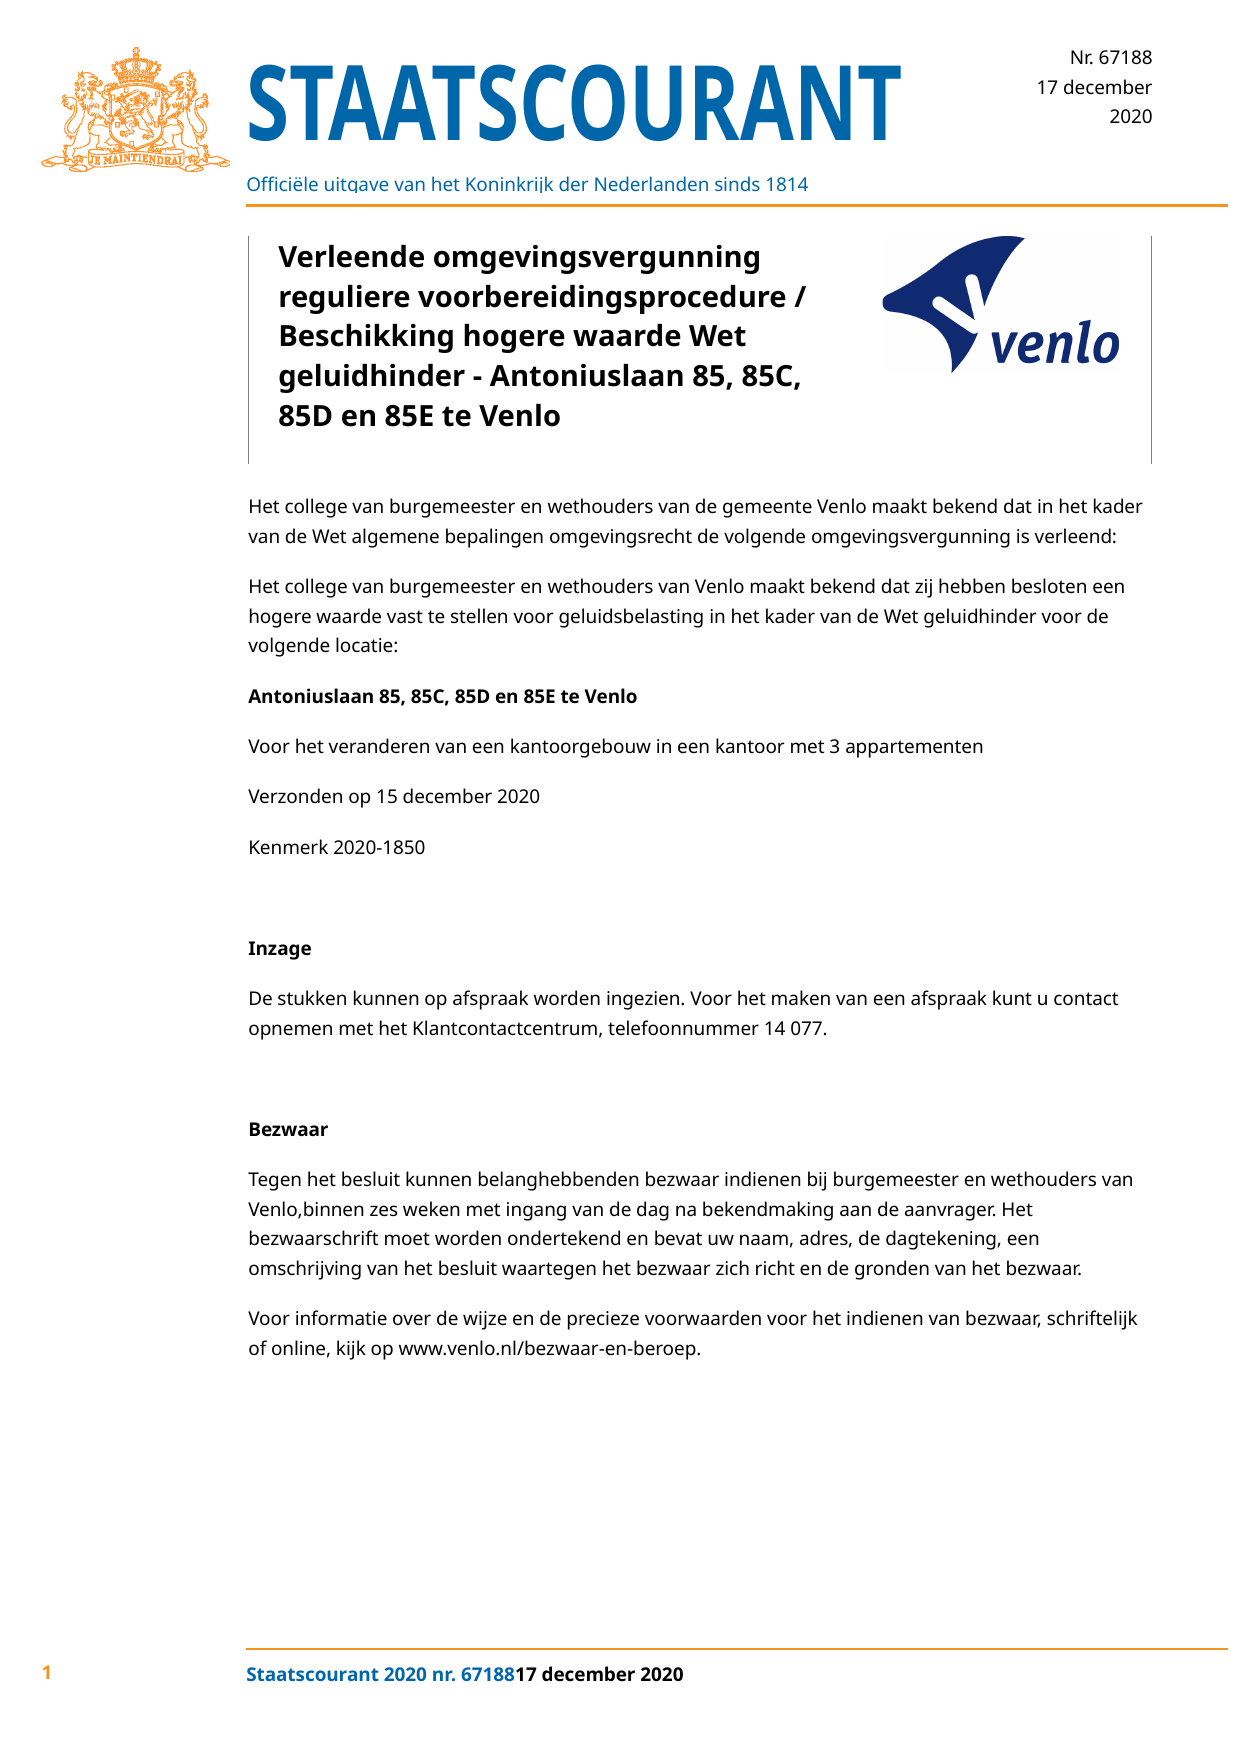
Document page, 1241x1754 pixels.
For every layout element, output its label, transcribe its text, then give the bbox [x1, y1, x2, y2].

text Tegen het besluit kunnen belanghebbenden bezwaar indienen bij burgemeester en wethouders van Venlo,binnen zes weken met ingang van de dag na bekendmaking aan de aanvrager. Het bezwaarschrift moet worden ondertekend en bevat uw naam, adres, de dagtekening, een omschrijving van het besluit waartegen het bezwaar zich richt en de gronden van het bezwaar. [248, 1166, 1152, 1281]
text De stukken kunnen op afspraak worden ingezien. Voor het maken van een afspraak kunt u contact opnemen met het Klantcontactcentrum, telefoonnummer 14 077. [248, 985, 1152, 1041]
picture [882, 236, 1119, 373]
text Het college van burgemeester en wethouders van Venlo maakt bekend dat zij hebben besloten een hogere waarde vast te stellen voor geluidsbelasting in het kader van de Wet geluidhinder voor de volgende locatie: [248, 573, 1152, 658]
text Antoniuslaan 85, 85C, 85D en 85E te Venlo [248, 683, 1152, 709]
text Het college van burgemeester en wethouders van de gemeente Venlo maakt bekend dat in het kader van de Wet algemene bepalingen omgevingsrecht de volgende omgevingsvergunning is verleend: [248, 493, 1152, 549]
text Voor het veranderen van een kantoorgebouw in een kantoor met 3 appartementen [248, 733, 1152, 759]
text Voor informatie over de wijze en de precieze voorwaarden voor het indienen van bezwaar, schriftelijk of online, kijk op www.venlo.nl/bezwaar-en-beroep. [248, 1305, 1152, 1361]
table_header [850, 236, 1151, 464]
table_header Verleende omgevingsvergunning reguliere voorbereidingsprocedure / Beschikking hogere waarde Wet geluidhinder - Antoniuslaan 85, 85C, 85D en 85E te Venlo [249, 236, 850, 464]
text Bezwaar [248, 1116, 1152, 1142]
text Kenmerk 2020-1850 [248, 834, 1152, 860]
text Inzage [248, 935, 1152, 961]
text Verzonden op 15 december 2020 [248, 784, 1152, 809]
picture [41, 47, 231, 172]
